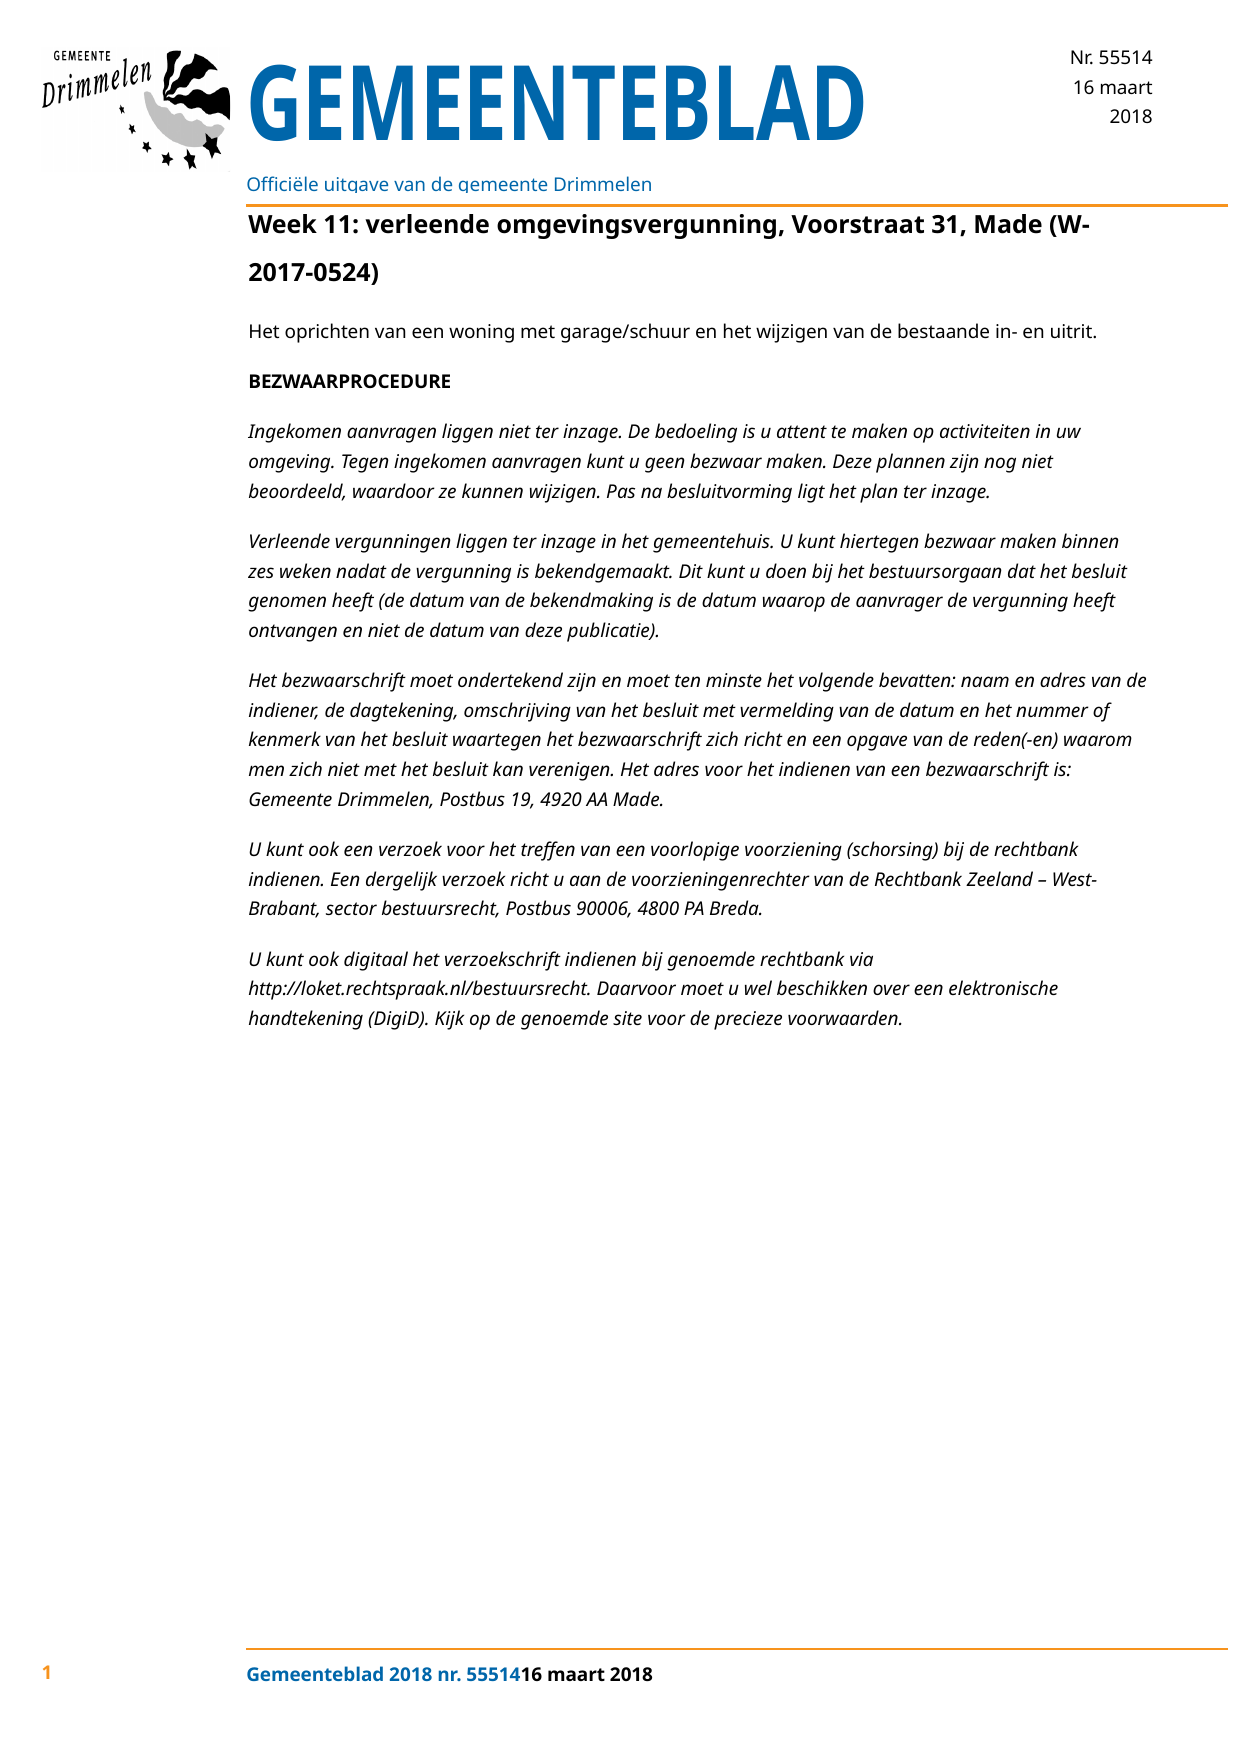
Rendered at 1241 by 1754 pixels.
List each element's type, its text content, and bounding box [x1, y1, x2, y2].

text U kunt ook digitaal het verzoekschrift indienen bij genoemde rechtbank via http://loket.rechtspraak.nl/bestuursrecht. Daarvoor moet u wel beschikken over een elektronische handtekening (DigiD). Kijk op de genoemde site voor de precieze voorwaarden. [248, 946, 1152, 1031]
text Verleende vergunningen liggen ter inzage in het gemeentehuis. U kunt hiertegen bezwaar maken binnen zes weken nadat de vergunning is bekendgemaakt. Dit kunt u doen bij het bestuursorgaan dat het besluit genomen heeft (de datum van de bekendmaking is de datum waarop de aanvrager de vergunning heeft ontvangen en niet de datum van deze publicatie). [248, 528, 1152, 643]
text BEZWAARPROCEDURE [248, 368, 1152, 394]
text Week 11: verleende omgevingsvergunning, Voorstraat 31, Made (W-2017-0524) [248, 207, 1152, 288]
text Het oprichten van een woning met garage/schuur en het wijzigen van de bestaande in- en uitrit. [248, 318, 1152, 344]
text U kunt ook een verzoek voor het treffen van een voorlopige voorziening (schorsing) bij de rechtbank indienen. Een dergelijk verzoek richt u aan de voorzieningenrechter van de Rechtbank Zeeland – West-Brabant, sector bestuursrecht, Postbus 90006, 4800 PA Breda. [248, 836, 1152, 921]
text Ingekomen aanvragen liggen niet ter inzage. De bedoeling is u attent te maken op activiteiten in uw omgeving. Tegen ingekomen aanvragen kunt u geen bezwaar maken. Deze plannen zijn nog niet beoordeeld, waardoor ze kunnen wijzigen. Pas na besluitvorming ligt het plan ter inzage. [248, 419, 1152, 504]
picture [41, 47, 231, 172]
text Het bezwaarschrift moet ondertekend zijn en moet ten minste het volgende bevatten: naam en adres van de indiener, de dagtekening, omschrijving van het besluit met vermelding van de datum en het nummer of kenmerk van het besluit waartegen het bezwaarschrift zich richt en een opgave van de reden(-en) waarom men zich niet met het besluit kan verenigen. Het adres voor het indienen van een bezwaarschrift is: Gemeente Drimmelen, Postbus 19, 4920 AA Made. [248, 667, 1152, 812]
